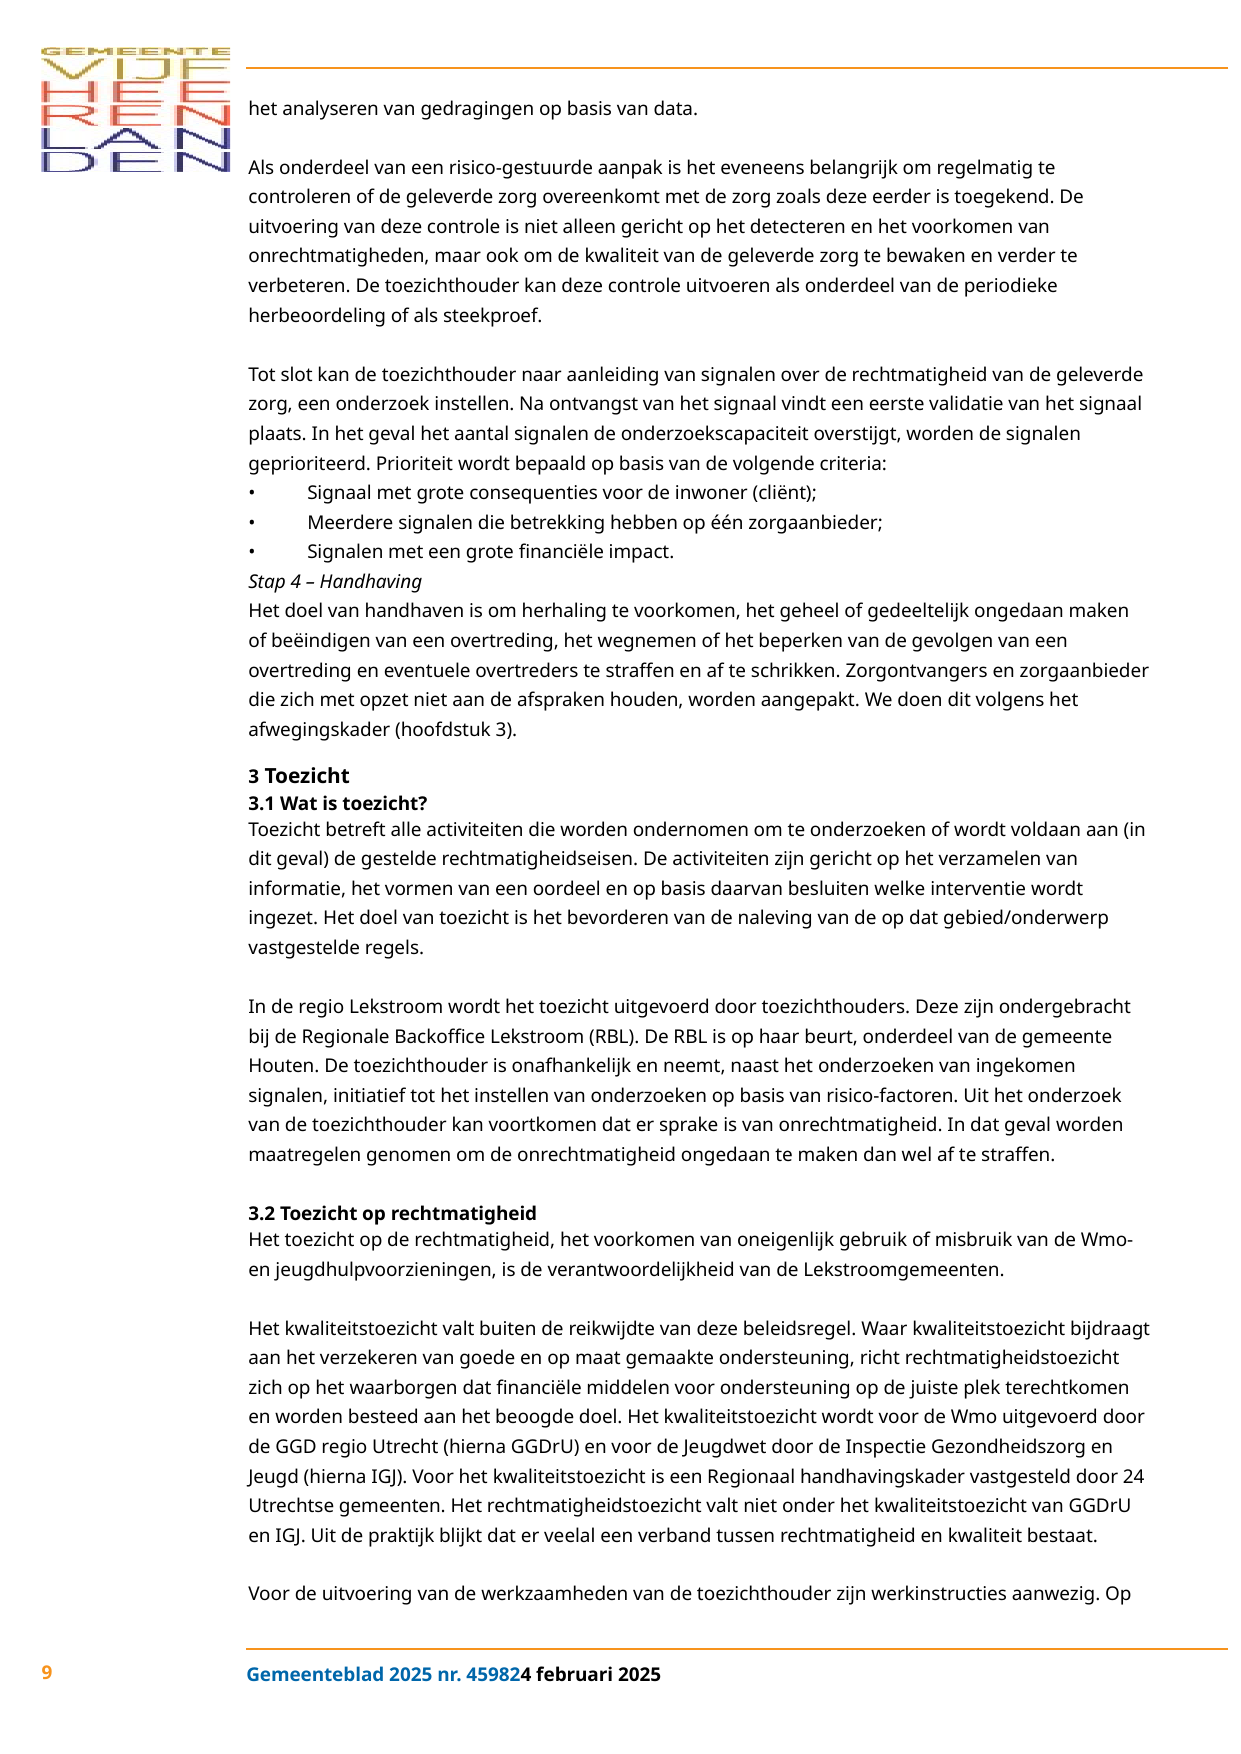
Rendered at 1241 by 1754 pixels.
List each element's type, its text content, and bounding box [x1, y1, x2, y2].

list Signalen met een grote financiële impact. [248, 538, 1152, 564]
text In de regio Lekstroom wordt het toezicht uitgevoerd door toezichthouders. Deze zijn ondergebracht bij de Regionale Backoffice Lekstroom (RBL). De RBL is op haar beurt, onderdeel van de gemeente Houten. De toezichthouder is onafhankelijk en neemt, naast het onderzoeken van ingekomen signalen, initiatief tot het instellen van onderzoeken op basis van risico-factoren. Uit het onderzoek van de toezichthouder kan voortkomen dat er sprake is van onrechtmatigheid. In dat geval worden maatregelen genomen om de onrechtmatigheid ongedaan te maken dan wel af te straffen. [248, 993, 1152, 1167]
text 3 Toezicht [248, 762, 1152, 790]
text het analyseren van gedragingen op basis van data. [248, 95, 1152, 121]
text Het doel van handhaven is om herhaling te voorkomen, het geheel of gedeeltelijk ongedaan maken of beëindigen van een overtreding, het wegnemen of het beperken van de gevolgen van een overtreding en eventuele overtreders te straffen en af te schrikken. Zorgontvangers en zorgaanbieder die zich met opzet niet aan de afspraken houden, worden aangepakt. We doen dit volgens het afwegingskader (hoofdstuk 3). [248, 598, 1152, 742]
text Het toezicht op de rechtmatigheid, het voorkomen van oneigenlijk gebruik of misbruik van de Wmo- en jeugdhulpvoorzieningen, is de verantwoordelijkheid van de Lekstroomgemeenten. [248, 1226, 1152, 1281]
text Voor de uitvoering van de werkzaamheden van de toezichthouder zijn werkinstructies aanwezig. Op [248, 1581, 1152, 1606]
picture [41, 47, 231, 172]
text 3.2 Toezicht op rechtmatigheid [248, 1200, 1152, 1226]
text Toezicht betreft alle activiteiten die worden ondernomen om te onderzoeken of wordt voldaan aan (in dit geval) de gestelde rechtmatigheidseisen. De activiteiten zijn gericht op het verzamelen van informatie, het vormen van een oordeel en op basis daarvan besluiten welke interventie wordt ingezet. Het doel van toezicht is het bevorderen van de naleving van de op dat gebied/onderwerp vastgestelde regels. [248, 816, 1152, 960]
text Stap 4 – Handhaving [248, 568, 1152, 594]
list Signaal met grote consequenties voor de inwoner (cliënt); [248, 479, 1152, 505]
list Meerdere signalen die betrekking hebben op één zorgaanbieder; [248, 509, 1152, 535]
text Als onderdeel van een risico-gestuurde aanpak is het eveneens belangrijk om regelmatig te controleren of de geleverde zorg overeenkomt met de zorg zoals deze eerder is toegekend. De uitvoering van deze controle is niet alleen gericht op het detecteren en het voorkomen van onrechtmatigheden, maar ook om de kwaliteit van de geleverde zorg te bewaken en verder te verbeteren. De toezichthouder kan deze controle uitvoeren als onderdeel van de periodieke herbeoordeling of als steekproef. [248, 154, 1152, 328]
text 3.1 Wat is toezicht? [248, 790, 1152, 816]
table_header Het kwaliteitstoezicht valt buiten de reikwijdte van deze beleidsregel. Waar kwaliteitstoezicht bijdraagt aan het verzekeren van goede en op maat gemaakte ondersteuning, richt rechtmatigheidstoezicht zich op het waarborgen dat financiële middelen voor ondersteuning op de juiste plek terechtkomen en worden besteed aan het beoogde doel. Het kwaliteitstoezicht wordt voor de Wmo uitgevoerd door de GGD regio Utrecht (hierna GGDrU) en voor de Jeugdwet door de Inspectie Gezondheidszorg en Jeugd (hierna IGJ). Voor het kwaliteitstoezicht is een Regionaal handhavingskader vastgesteld door 24 Utrechtse gemeenten. Het rechtmatigheidstoezicht valt niet onder het kwaliteitstoezicht van GGDrU en IGJ. Uit de praktijk blijkt dat er veelal een verband tussen rechtmatigheid en kwaliteit bestaat. [248, 1315, 1152, 1548]
text Tot slot kan de toezichthouder naar aanleiding van signalen over de rechtmatigheid van de geleverde zorg, een onderzoek instellen. Na ontvangst van het signaal vindt een eerste validatie van het signaal plaats. In het geval het aantal signalen de onderzoekscapaciteit overstijgt, worden de signalen geprioriteerd. Prioriteit wordt bepaald op basis van de volgende criteria: [248, 361, 1152, 476]
